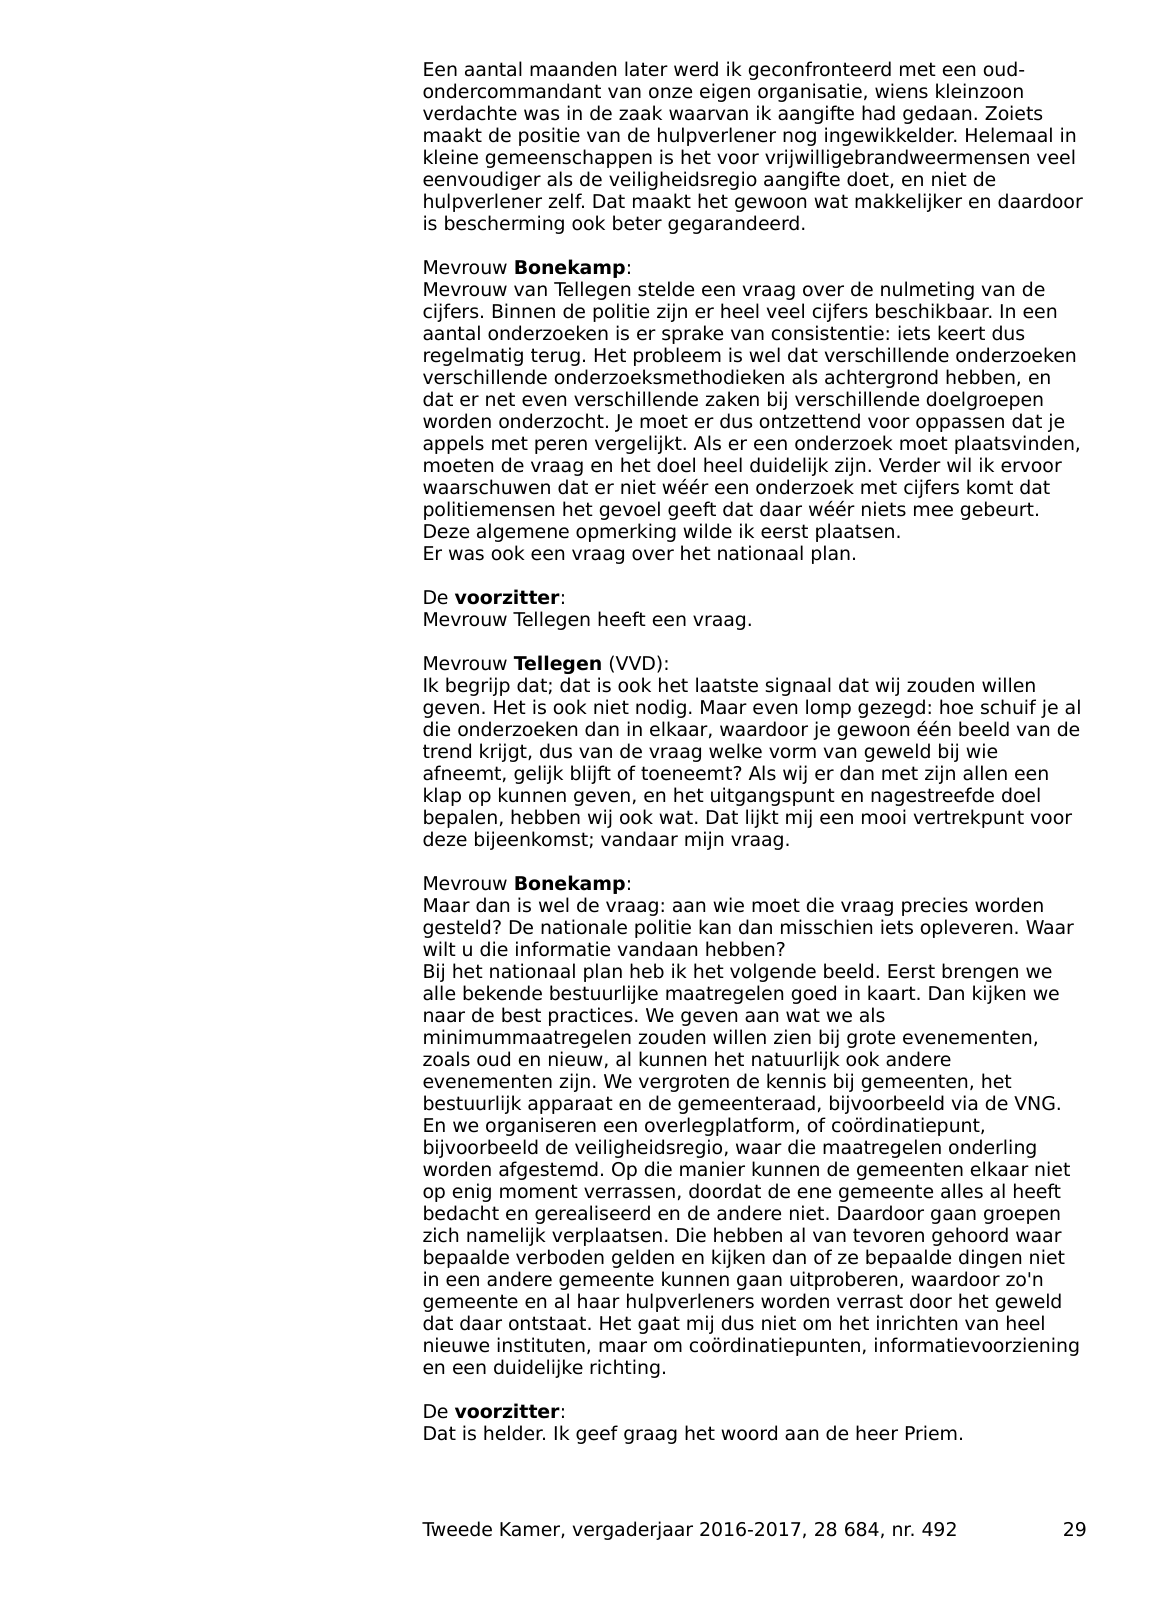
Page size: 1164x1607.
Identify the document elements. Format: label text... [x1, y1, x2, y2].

text De voorzitter: [422, 587, 1087, 609]
text De voorzitter: [422, 1401, 1087, 1423]
text Bij het nationaal plan heb ik het volgende beeld. Eerst brengen we alle bekende bestuurlijke maatregelen goed in kaart. Dan kijken we naar de best practices. We geven aan wat we als minimummaatregelen zouden willen zien bij grote evenementen, zoals oud en nieuw, al kunnen het natuurlijk ook andere evenementen zijn. We vergroten de kennis bij gemeenten, het bestuurlijk apparaat en de gemeenteraad, bijvoorbeeld via de VNG. En we organiseren een overlegplatform, of coördinatiepunt, bijvoorbeeld de veiligheidsregio, waar die maatregelen onderling worden afgestemd. Op die manier kunnen de gemeenten elkaar niet op enig moment verrassen, doordat de ene gemeente alles al heeft bedacht en gerealiseerd en de andere niet. Daardoor gaan groepen zich namelijk verplaatsen. Die hebben al van tevoren gehoord waar bepaalde verboden gelden en kijken dan of ze bepaalde dingen niet in een andere gemeente kunnen gaan uitproberen, waardoor zo'n gemeente en al haar hulpverleners worden verrast door het geweld dat daar ontstaat. Het gaat mij dus niet om het inrichten van heel nieuwe instituten, maar om coördinatiepunten, informatievoorziening en een duidelijke richting. [422, 961, 1087, 1379]
text Een aantal maanden later werd ik geconfronteerd met een oud-ondercommandant van onze eigen organisatie, wiens kleinzoon verdachte was in de zaak waarvan ik aangifte had gedaan. Zoiets maakt de positie van de hulpverlener nog ingewikkelder. Helemaal in kleine gemeenschappen is het voor vrijwilligebrandweermensen veel eenvoudiger als de veiligheidsregio aangifte doet, en niet de hulpverlener zelf. Dat maakt het gewoon wat makkelijker en daardoor is bescherming ook beter gegarandeerd. [422, 59, 1087, 235]
text Mevrouw Bonekamp: [422, 873, 1087, 895]
text Mevrouw Bonekamp: [422, 257, 1087, 279]
text Mevrouw Tellegen (VVD): [422, 653, 1087, 675]
text Mevrouw Tellegen heeft een vraag. [422, 609, 1087, 631]
text Er was ook een vraag over het nationaal plan. [422, 543, 1087, 565]
text Dat is helder. Ik geef graag het woord aan de heer Priem. [422, 1423, 1087, 1445]
text Mevrouw van Tellegen stelde een vraag over de nulmeting van de cijfers. Binnen de politie zijn er heel veel cijfers beschikbaar. In een aantal onderzoeken is er sprake van consistentie: iets keert dus regelmatig terug. Het probleem is wel dat verschillende onderzoeken verschillende onderzoeksmethodieken als achtergrond hebben, en dat er net even verschillende zaken bij verschillende doelgroepen worden onderzocht. Je moet er dus ontzettend voor oppassen dat je appels met peren vergelijkt. Als er een onderzoek moet plaatsvinden, moeten de vraag en het doel heel duidelijk zijn. Verder wil ik ervoor waarschuwen dat er niet wéér een onderzoek met cijfers komt dat politiemensen het gevoel geeft dat daar wéér niets mee gebeurt. Deze algemene opmerking wilde ik eerst plaatsen. [422, 279, 1087, 543]
text Maar dan is wel de vraag: aan wie moet die vraag precies worden gesteld? De nationale politie kan dan misschien iets opleveren. Waar wilt u die informatie vandaan hebben? [422, 895, 1087, 961]
text Ik begrijp dat; dat is ook het laatste signaal dat wij zouden willen geven. Het is ook niet nodig. Maar even lomp gezegd: hoe schuif je al die onderzoeken dan in elkaar, waardoor je gewoon één beeld van de trend krijgt, dus van de vraag welke vorm van geweld bij wie afneemt, gelijk blijft of toeneemt? Als wij er dan met zijn allen een klap op kunnen geven, en het uitgangspunt en nagestreefde doel bepalen, hebben wij ook wat. Dat lijkt mij een mooi vertrekpunt voor deze bijeenkomst; vandaar mijn vraag. [422, 675, 1087, 851]
